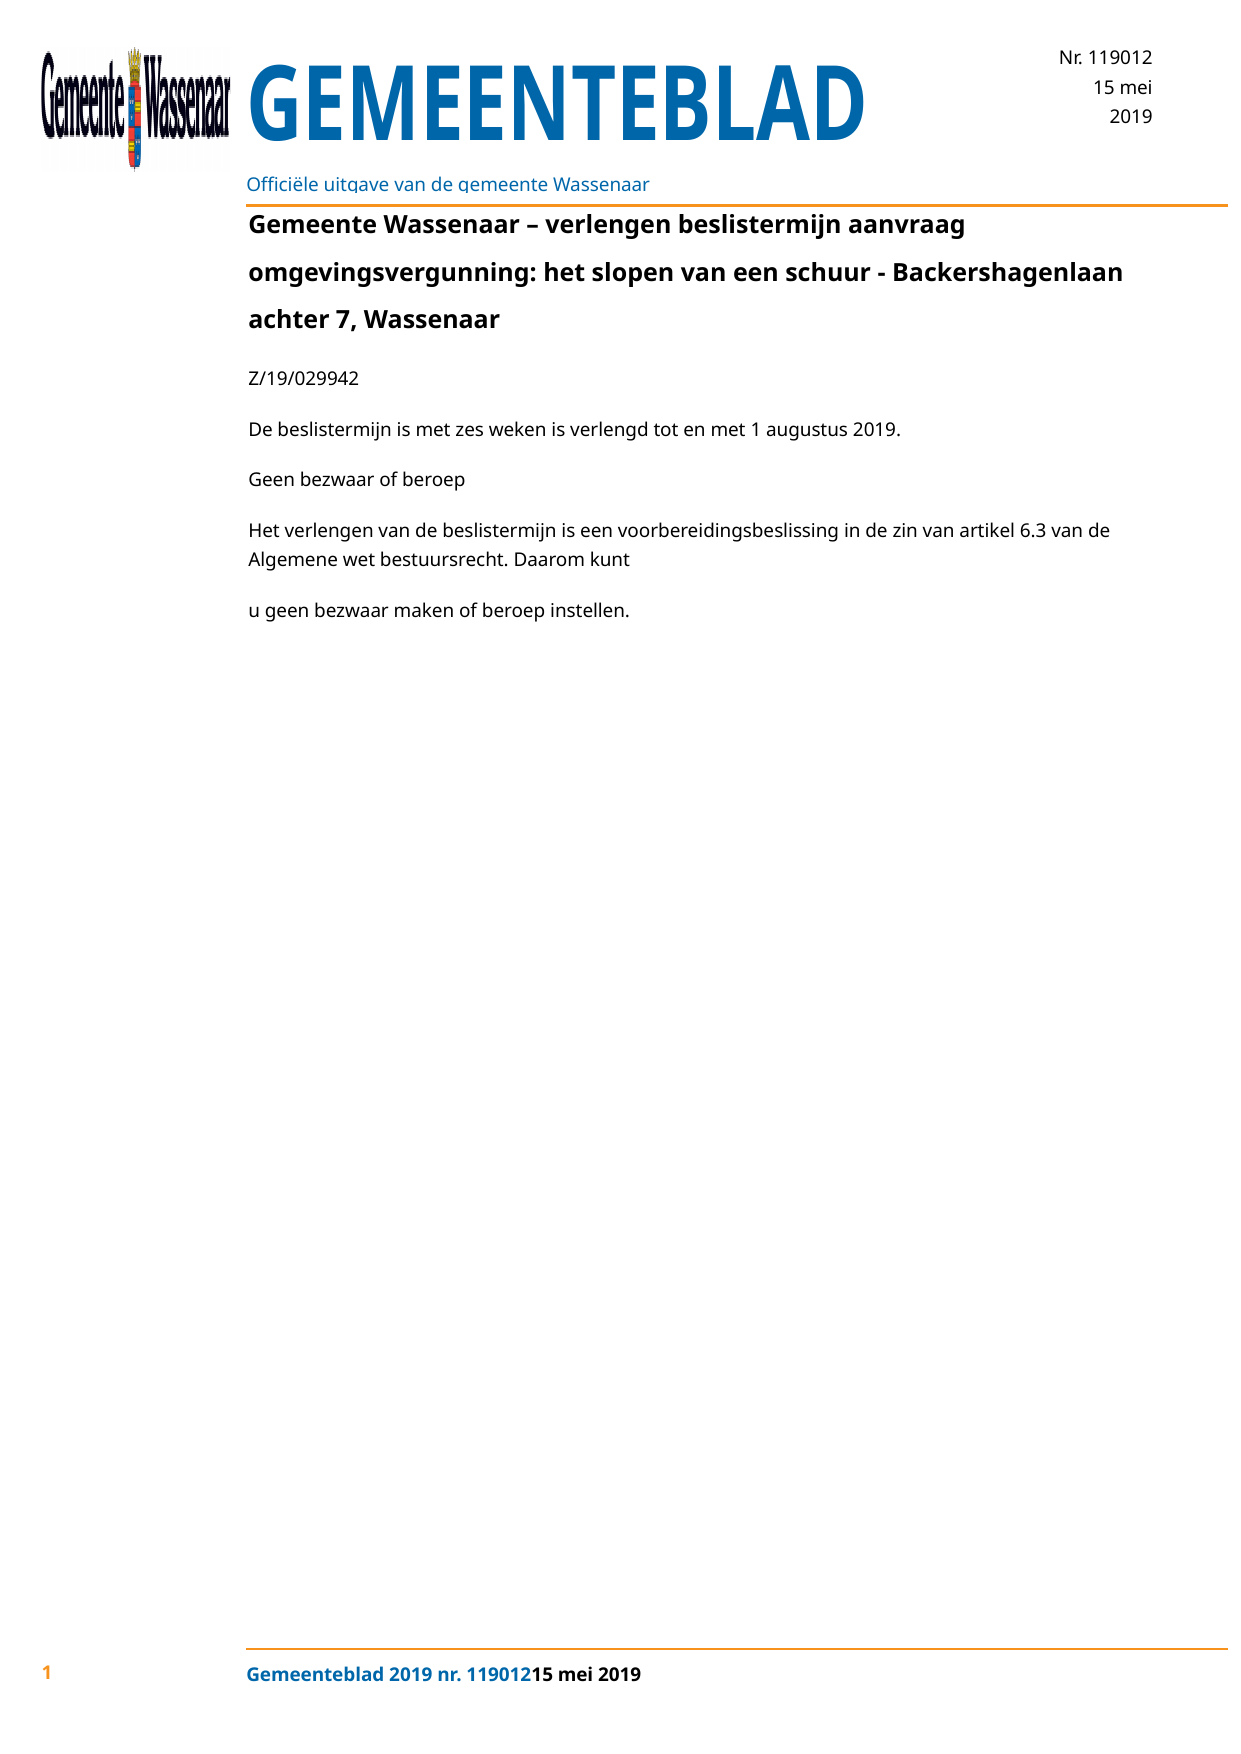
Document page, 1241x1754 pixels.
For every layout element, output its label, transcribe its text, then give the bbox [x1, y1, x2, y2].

text Het verlengen van de beslistermijn is een voorbereidingsbeslissing in de zin van artikel 6.3 van de Algemene wet bestuursrecht. Daarom kunt [248, 517, 1152, 572]
text Geen bezwaar of beroep [248, 466, 1152, 492]
text De beslistermijn is met zes weken is verlengd tot en met 1 augustus 2019. [248, 416, 1152, 442]
picture [41, 47, 231, 172]
text Z/19/029942 [248, 366, 1152, 391]
text u geen bezwaar maken of beroep instellen. [248, 597, 1152, 622]
text Gemeente Wassenaar – verlengen beslistermijn aanvraag omgevingsvergunning: het slopen van een schuur - Backershagenlaan achter 7, Wassenaar [248, 207, 1152, 336]
